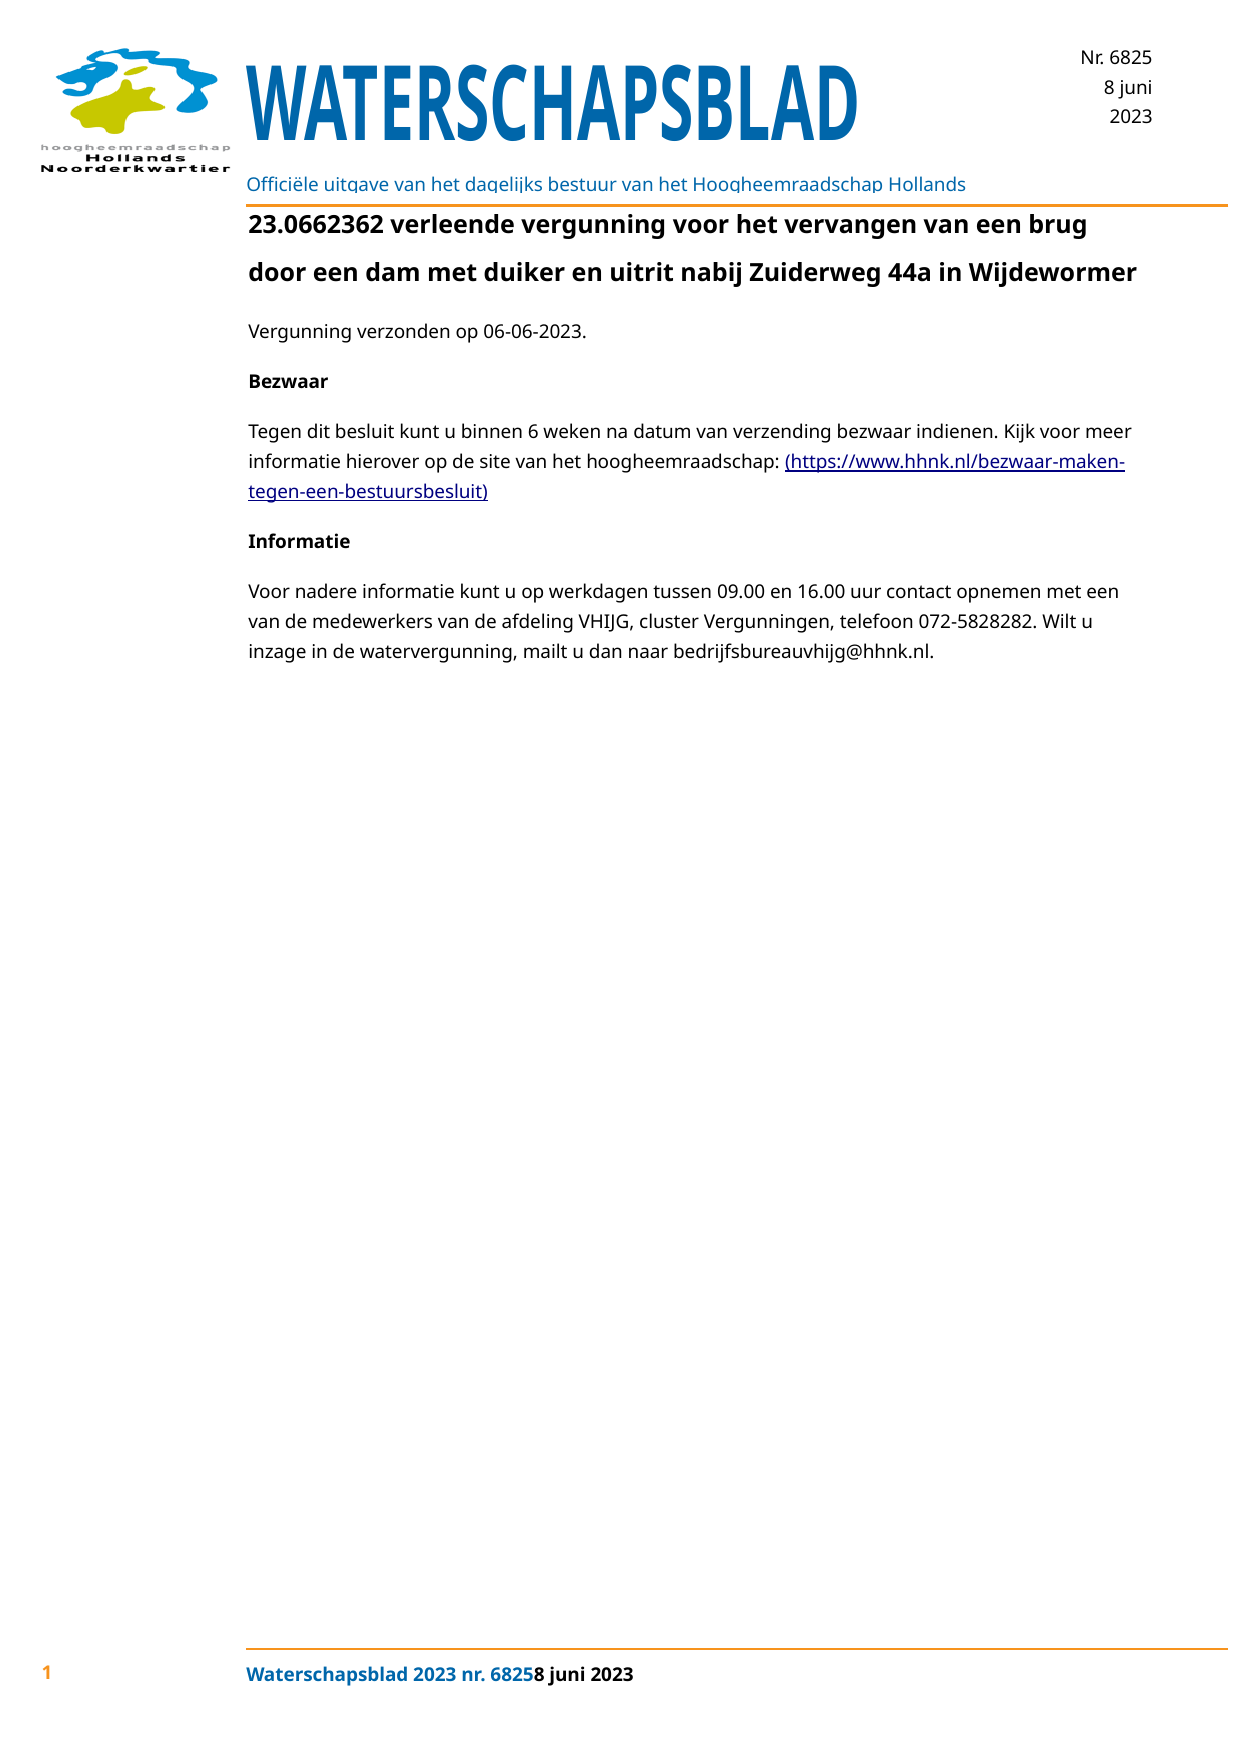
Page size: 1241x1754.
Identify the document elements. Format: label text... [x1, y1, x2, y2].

text Bezwaar [248, 368, 1152, 394]
text 23.0662362 verleende vergunning voor het vervangen van een brug door een dam met duiker en uitrit nabij Zuiderweg 44a in Wijdewormer [248, 207, 1152, 288]
text Vergunning verzonden op 06-06-2023. [248, 318, 1152, 344]
text Informatie [248, 528, 1152, 554]
text Voor nadere informatie kunt u op werkdagen tussen 09.00 en 16.00 uur contact opnemen met een van de medewerkers van de afdeling VHIJG, cluster Vergunningen, telefoon 072-5828282. Wilt u inzage in de watervergunning, mailt u dan naar bedrijfsbureauvhijg@hhnk.nl. [248, 579, 1152, 664]
picture [41, 47, 231, 172]
text Tegen dit besluit kunt u binnen 6 weken na datum van verzending bezwaar indienen. Kijk voor meer informatie hierover op de site van het hoogheemraadschap: (https://www.hhnk.nl/bezwaar-maken-tegen-een-bestuursbesluit) [248, 419, 1152, 504]
